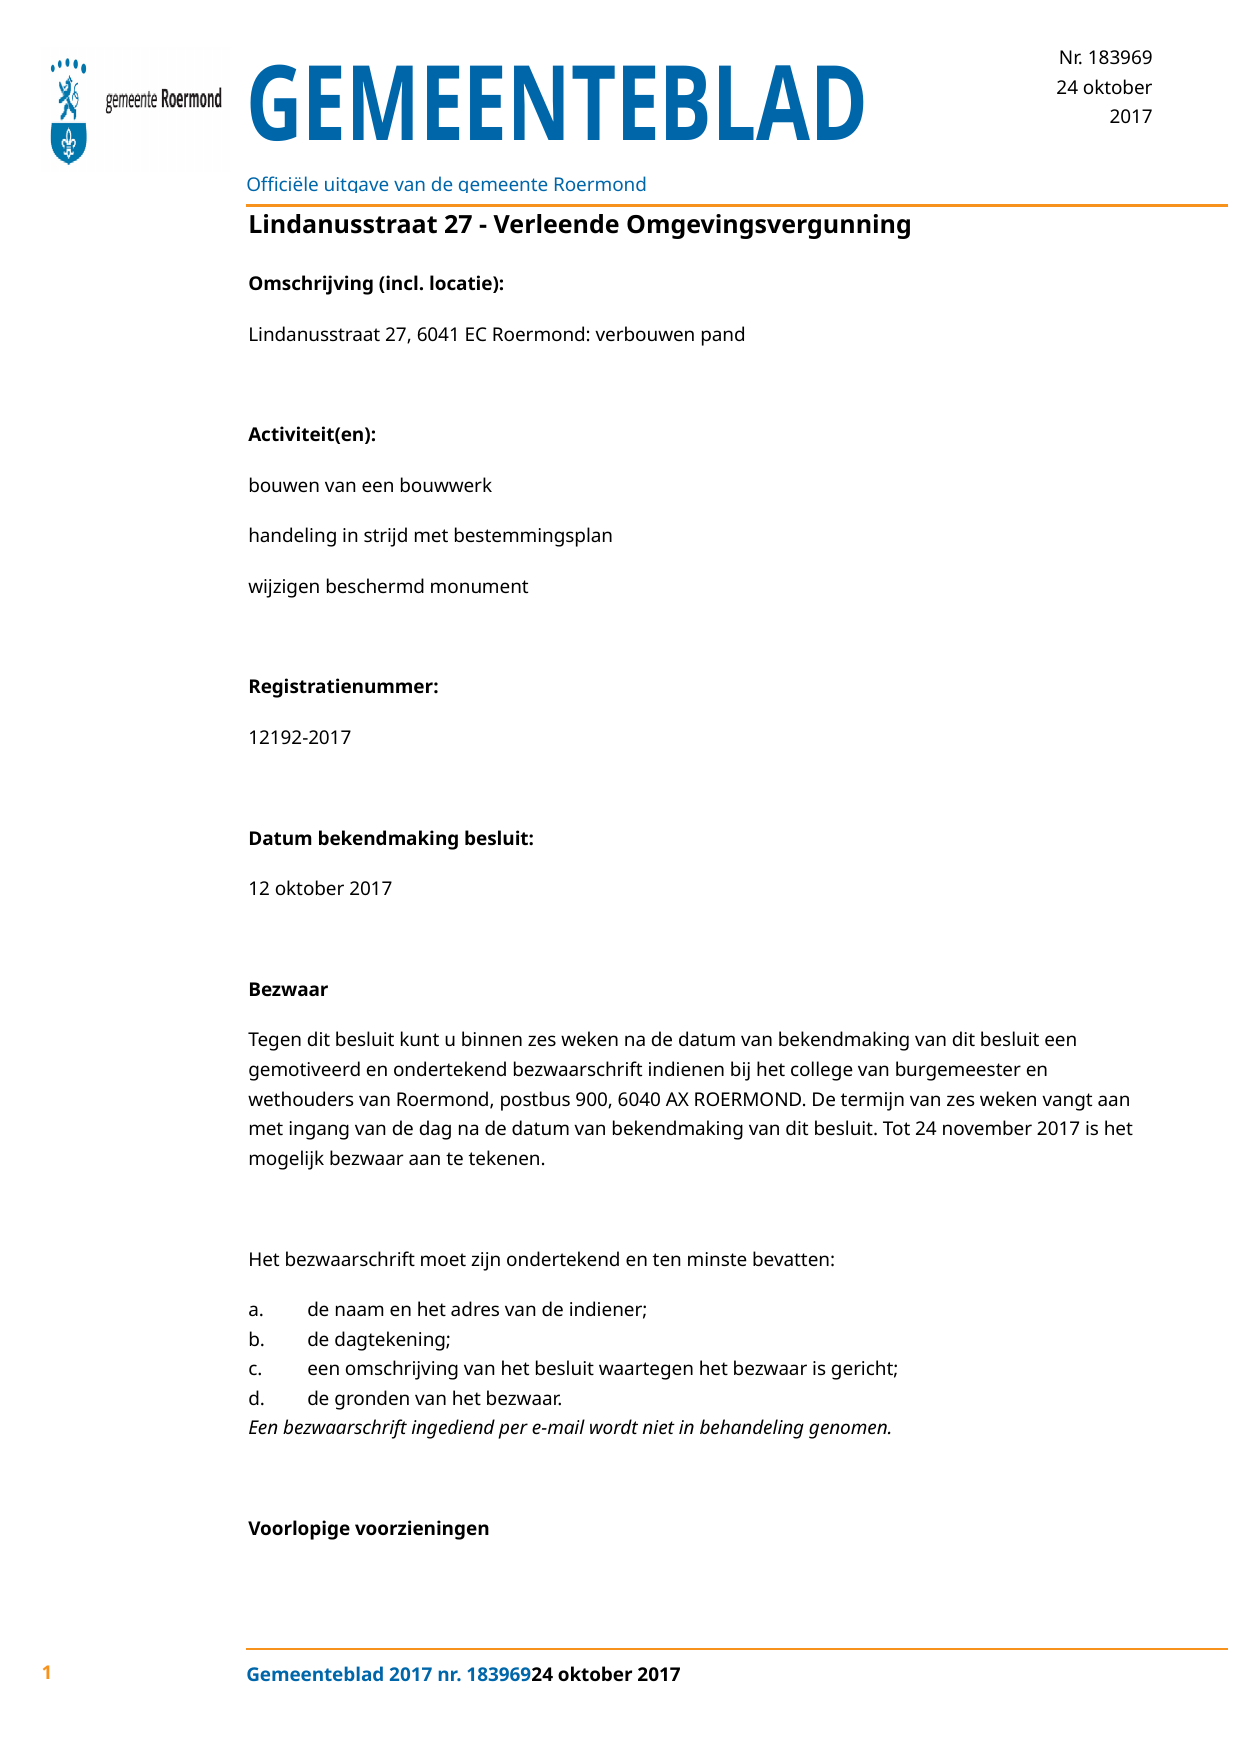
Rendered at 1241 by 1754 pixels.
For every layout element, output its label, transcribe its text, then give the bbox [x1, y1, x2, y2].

text Bezwaar [248, 976, 1152, 1002]
text Een bezwaarschrift ingediend per e-mail wordt niet in behandeling genomen. [248, 1414, 1152, 1440]
text Lindanusstraat 27 - Verleende Omgevingsvergunning [248, 207, 1152, 241]
text Voorlopige voorzieningen [248, 1515, 1152, 1541]
text 12 oktober 2017 [248, 875, 1152, 901]
text Omschrijving (incl. locatie): [248, 270, 1152, 296]
list de dagtekening; [248, 1326, 1152, 1351]
text handeling in strijd met bestemmingsplan [248, 522, 1152, 548]
text bouwen van een bouwwerk [248, 472, 1152, 498]
picture [41, 47, 231, 172]
text 12192-2017 [248, 724, 1152, 750]
text wijzigen beschermd monument [248, 573, 1152, 598]
text Lindanusstraat 27, 6041 EC Roermond: verbouwen pand [248, 321, 1152, 346]
text Registratienummer: [248, 674, 1152, 699]
text Tegen dit besluit kunt u binnen zes weken na de datum van bekendmaking van dit besluit een gemotiveerd en ondertekend bezwaarschrift indienen bij het college van burgemeester en wethouders van Roermond, postbus 900, 6040 AX ROERMOND. De termijn van zes weken vangt aan met ingang van de dag na de datum van bekendmaking van dit besluit. Tot 24 november 2017 is het mogelijk bezwaar aan te tekenen. [248, 1027, 1152, 1171]
list de naam en het adres van de indiener; [248, 1296, 1152, 1322]
text Datum bekendmaking besluit: [248, 825, 1152, 851]
list de gronden van het bezwaar. [248, 1385, 1152, 1411]
list een omschrijving van het besluit waartegen het bezwaar is gericht; [248, 1355, 1152, 1381]
text Activiteit(en): [248, 422, 1152, 447]
text Het bezwaarschrift moet zijn ondertekend en ten minste bevatten: [248, 1246, 1152, 1271]
